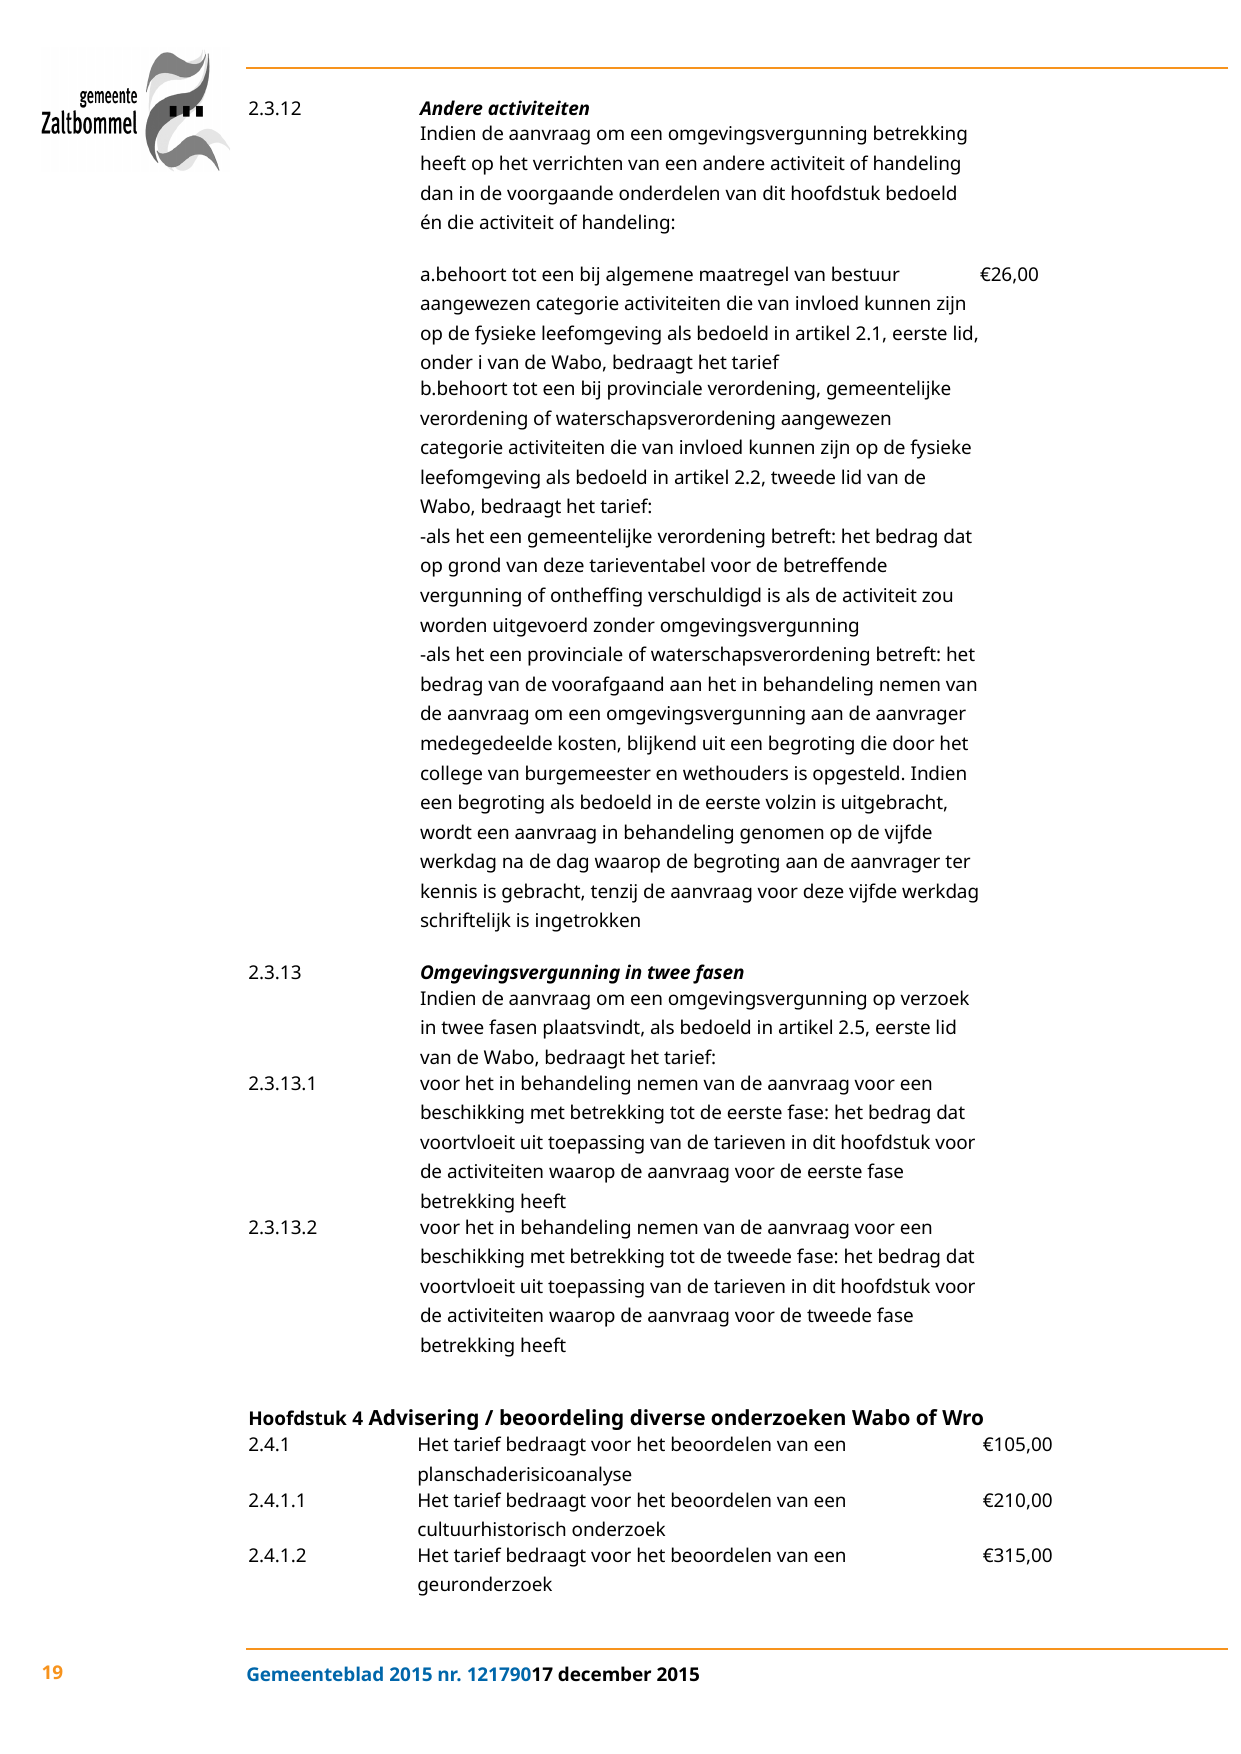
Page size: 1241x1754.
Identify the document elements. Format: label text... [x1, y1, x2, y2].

table_cell [980, 95, 1152, 121]
table_cell 2.3.12 [248, 95, 420, 121]
table_cell Omgevingsvergunning in twee fasen [420, 959, 980, 985]
table_cell [980, 985, 1152, 1070]
table_cell [248, 375, 420, 933]
picture [41, 47, 231, 172]
table_cell a.behoort tot een bij algemene maatregel van bestuur aangewezen categorie activiteiten die van invloed kunnen zijn op de fysieke leefomgeving als bedoeld in artikel 2.1, eerste lid, onder i van de Wabo, bedraagt het tarief [420, 261, 980, 375]
table_cell 2.4.1.2 [248, 1542, 417, 1597]
table_cell [980, 1070, 1152, 1214]
table_cell Andere activiteiten [420, 95, 980, 121]
table_cell 2.3.13 [248, 959, 420, 985]
text Hoofdstuk 4 Advisering / beoordeling diverse onderzoeken Wabo of Wro [248, 1403, 1152, 1431]
table_cell [980, 121, 1152, 235]
table_cell Indien de aanvraag om een omgevingsvergunning betrekking heeft op het verrichten van een andere activiteit of handeling dan in de voorgaande onderdelen van dit hoofdstuk bedoeld én die activiteit of handeling: [420, 121, 980, 235]
table_cell €26,00 [980, 261, 1152, 375]
table_cell 2.3.13.1 [248, 1070, 420, 1214]
table_cell [420, 934, 980, 959]
table_cell [980, 959, 1152, 985]
table_cell [980, 934, 1152, 959]
table_cell 2.4.1.1 [248, 1487, 417, 1542]
table_cell [248, 261, 420, 375]
table_cell [420, 1358, 980, 1384]
table_cell voor het in behandeling nemen van de aanvraag voor een beschikking met betrekking tot de tweede fase: het bedrag dat voortvloeit uit toepassing van de tarieven in dit hoofdstuk voor de activiteiten waarop de aanvraag voor de tweede fase betrekking heeft [420, 1214, 980, 1358]
table_cell Indien de aanvraag om een omgevingsvergunning op verzoek in twee fasen plaatsvindt, als bedoeld in artikel 2.5, eerste lid van de Wabo, bedraagt het tarief: [420, 985, 980, 1070]
table_cell [980, 1358, 1152, 1384]
table_cell 2.3.13.2 [248, 1214, 420, 1358]
table_cell Het tarief bedraagt voor het beoordelen van een cultuurhistorisch onderzoek [417, 1487, 983, 1542]
table_cell [248, 985, 420, 1070]
table_cell [420, 235, 980, 261]
table_cell [248, 121, 420, 235]
table_cell [980, 235, 1152, 261]
table_header €105,00 [983, 1431, 1152, 1487]
table_cell [248, 235, 420, 261]
table_cell b.behoort tot een bij provinciale verordening, gemeentelijke verordening of waterschapsverordening aangewezen categorie activiteiten die van invloed kunnen zijn op de fysieke leefomgeving als bedoeld in artikel 2.2, tweede lid van de Wabo, bedraagt het tarief: -als het een gemeentelijke verordening betreft: het bedrag dat op grond van deze tarieventabel voor de betreffende vergunning of ontheffing verschuldigd is als de activiteit zou worden uitgevoerd zonder omgevingsvergunning -als het een provinciale of waterschapsverordening betreft: het bedrag van de voorafgaand aan het in behandeling nemen van de aanvraag om een omgevingsvergunning aan de aanvrager medegedeelde kosten, blijkend uit een begroting die door het college van burgemeester en wethouders is opgesteld. Indien een begroting als bedoeld in de eerste volzin is uitgebracht, wordt een aanvraag in behandeling genomen op de vijfde werkdag na de dag waarop de begroting aan de aanvrager ter kennis is gebracht, tenzij de aanvraag voor deze vijfde werkdag schriftelijk is ingetrokken [420, 375, 980, 933]
table_header Het tarief bedraagt voor het beoordelen van een planschaderisicoanalyse [417, 1431, 983, 1487]
table_cell €315,00 [983, 1542, 1152, 1597]
table_cell €210,00 [983, 1487, 1152, 1542]
table_cell voor het in behandeling nemen van de aanvraag voor een beschikking met betrekking tot de eerste fase: het bedrag dat voortvloeit uit toepassing van de tarieven in dit hoofdstuk voor de activiteiten waarop de aanvraag voor de eerste fase betrekking heeft [420, 1070, 980, 1214]
table_cell [980, 375, 1152, 933]
table_cell [980, 1214, 1152, 1358]
table_cell [248, 934, 420, 959]
table_cell Het tarief bedraagt voor het beoordelen van een geuronderzoek [417, 1542, 983, 1597]
table_cell [248, 1358, 420, 1384]
table_header 2.4.1 [248, 1431, 417, 1487]
